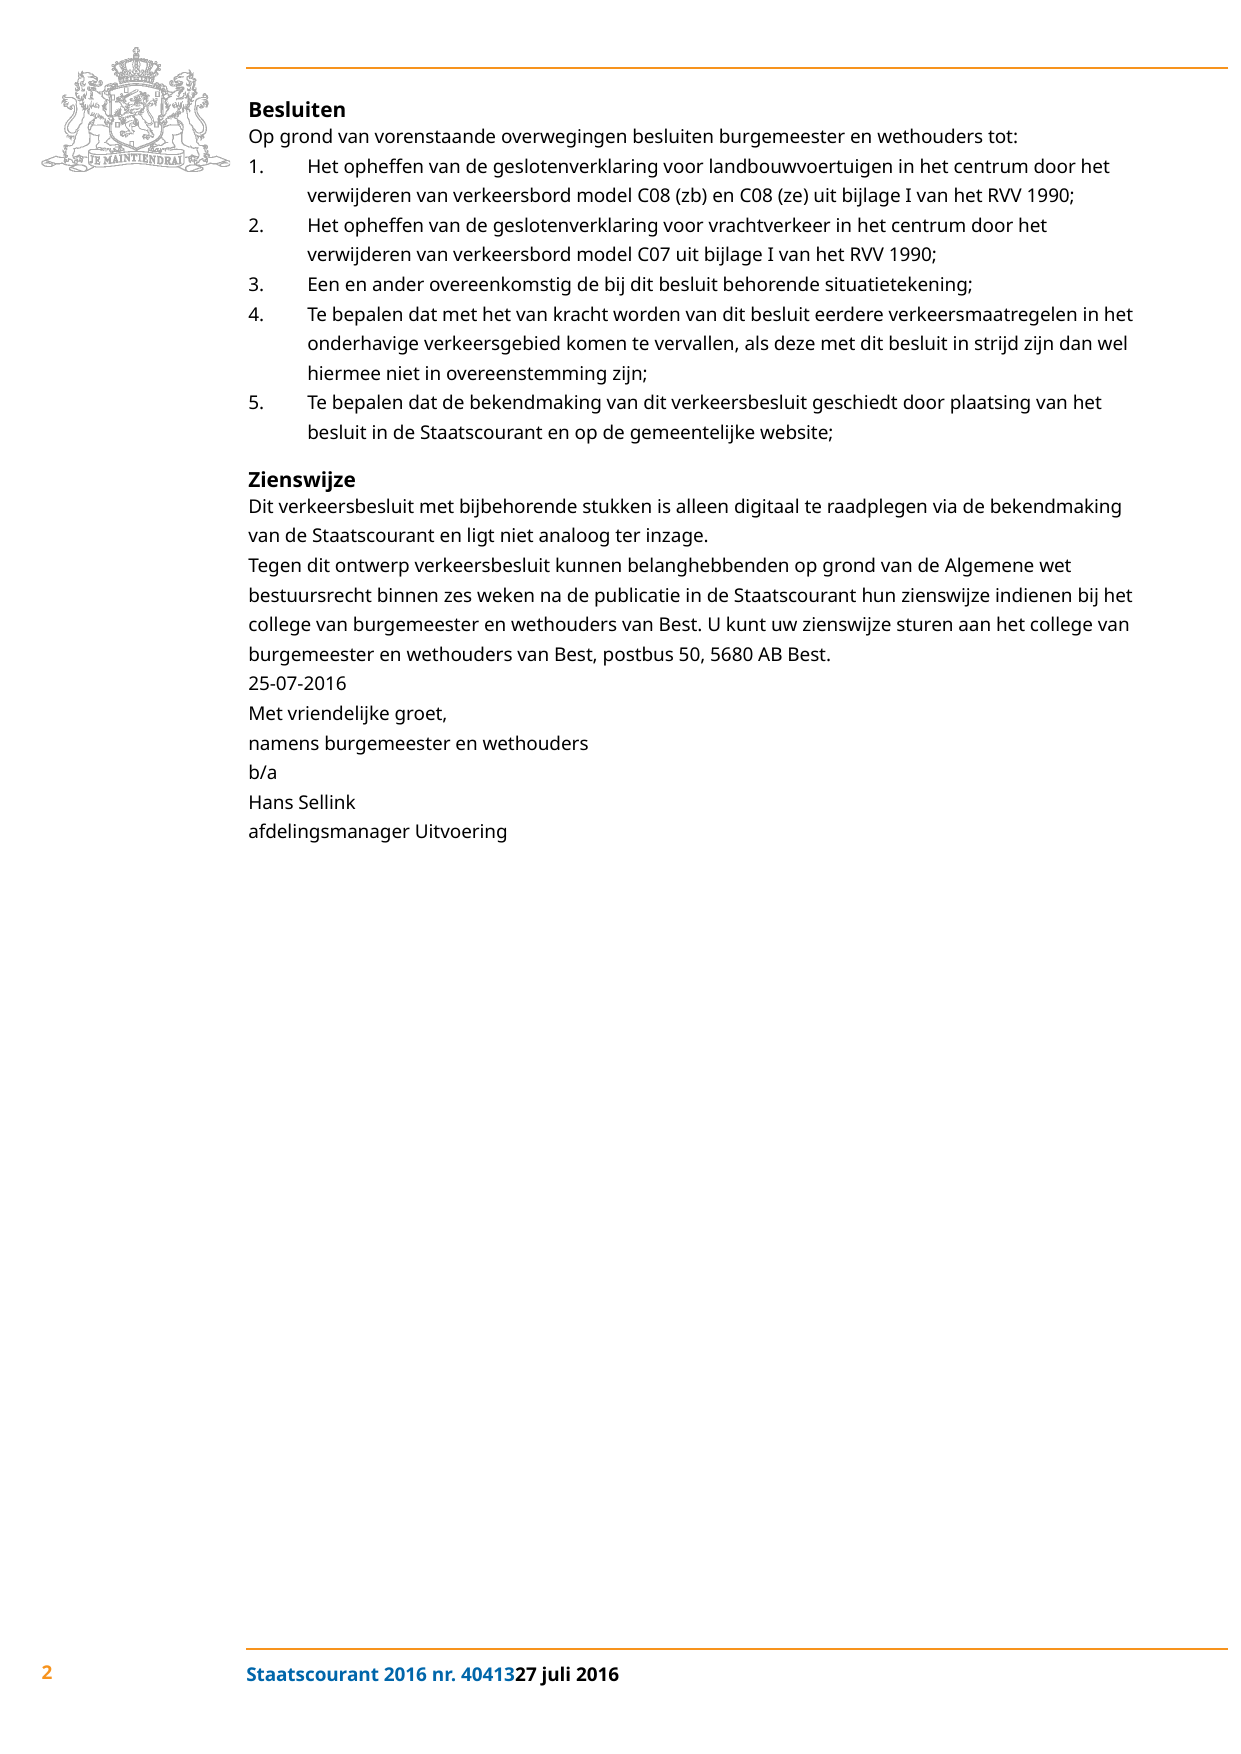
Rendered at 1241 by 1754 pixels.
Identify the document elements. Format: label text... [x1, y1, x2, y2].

text Met vriendelijke groet, [248, 700, 1152, 726]
text Dit verkeersbesluit met bijbehorende stukken is alleen digitaal te raadplegen via de bekendmaking van de Staatscourant en ligt niet analoog ter inzage. [248, 493, 1152, 548]
list Te bepalen dat de bekendmaking van dit verkeersbesluit geschiedt door plaatsing van het besluit in de Staatscourant en op de gemeentelijke website; [248, 389, 1152, 445]
text Hans Sellink [248, 789, 1152, 815]
text b/a [248, 759, 1152, 785]
text Besluiten [248, 95, 1152, 123]
list Een en ander overeenkomstig de bij dit besluit behorende situatietekening; [248, 271, 1152, 297]
list Het opheffen van de geslotenverklaring voor landbouwvoertuigen in het centrum door het verwijderen van verkeersbord model C08 (zb) en C08 (ze) uit bijlage I van het RVV 1990; [248, 153, 1152, 208]
text namens burgemeester en wethouders [248, 730, 1152, 756]
text afdelingsmanager Uitvoering [248, 818, 1152, 844]
text Tegen dit ontwerp verkeersbesluit kunnen belanghebbenden op grond van de Algemene wet bestuursrecht binnen zes weken na de publicatie in de Staatscourant hun zienswijze indienen bij het college van burgemeester en wethouders van Best. U kunt uw zienswijze sturen aan het college van burgemeester en wethouders van Best, postbus 50, 5680 AB Best. [248, 552, 1152, 667]
list Te bepalen dat met het van kracht worden van dit besluit eerdere verkeersmaatregelen in het onderhavige verkeersgebied komen te vervallen, als deze met dit besluit in strijd zijn dan wel hiermee niet in overeenstemming zijn; [248, 301, 1152, 386]
list Het opheffen van de geslotenverklaring voor vrachtverkeer in het centrum door het verwijderen van verkeersbord model C07 uit bijlage I van het RVV 1990; [248, 212, 1152, 267]
text 25-07-2016 [248, 671, 1152, 696]
text Zienswijze [248, 465, 1152, 493]
picture [41, 47, 231, 172]
text Op grond van vorenstaande overwegingen besluiten burgemeester en wethouders tot: [248, 123, 1152, 149]
